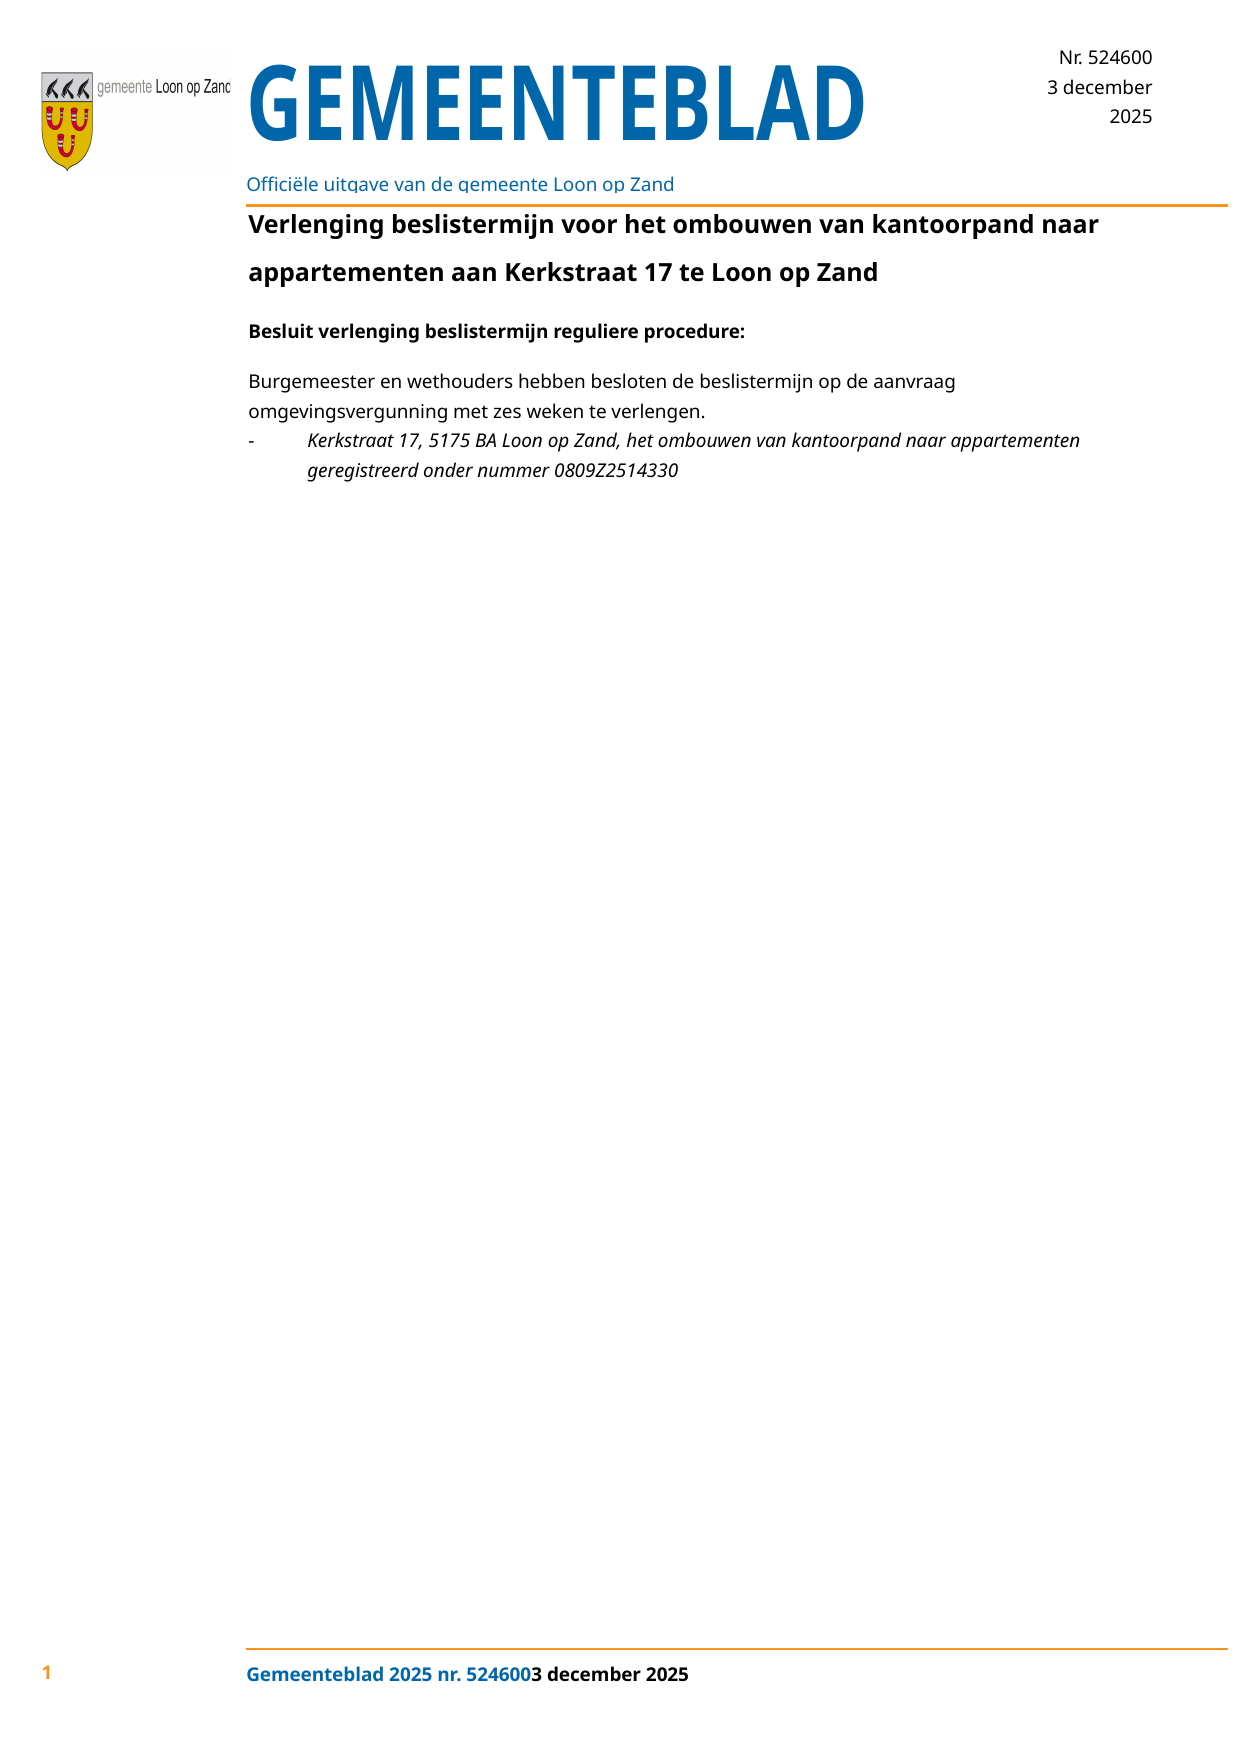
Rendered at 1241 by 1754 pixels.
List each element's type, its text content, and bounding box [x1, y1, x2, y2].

text Verlenging beslistermijn voor het ombouwen van kantoorpand naar appartementen aan Kerkstraat 17 te Loon op Zand [248, 207, 1152, 288]
text Burgemeester en wethouders hebben besloten de beslistermijn op de aanvraag omgevingsvergunning met zes weken te verlengen. [248, 368, 1152, 424]
text Besluit verlenging beslistermijn reguliere procedure: [248, 318, 1152, 344]
list Kerkstraat 17, 5175 BA Loon op Zand, het ombouwen van kantoorpand naar appartementen geregistreerd onder nummer 0809Z2514330 [248, 427, 1152, 483]
picture [41, 47, 231, 172]
